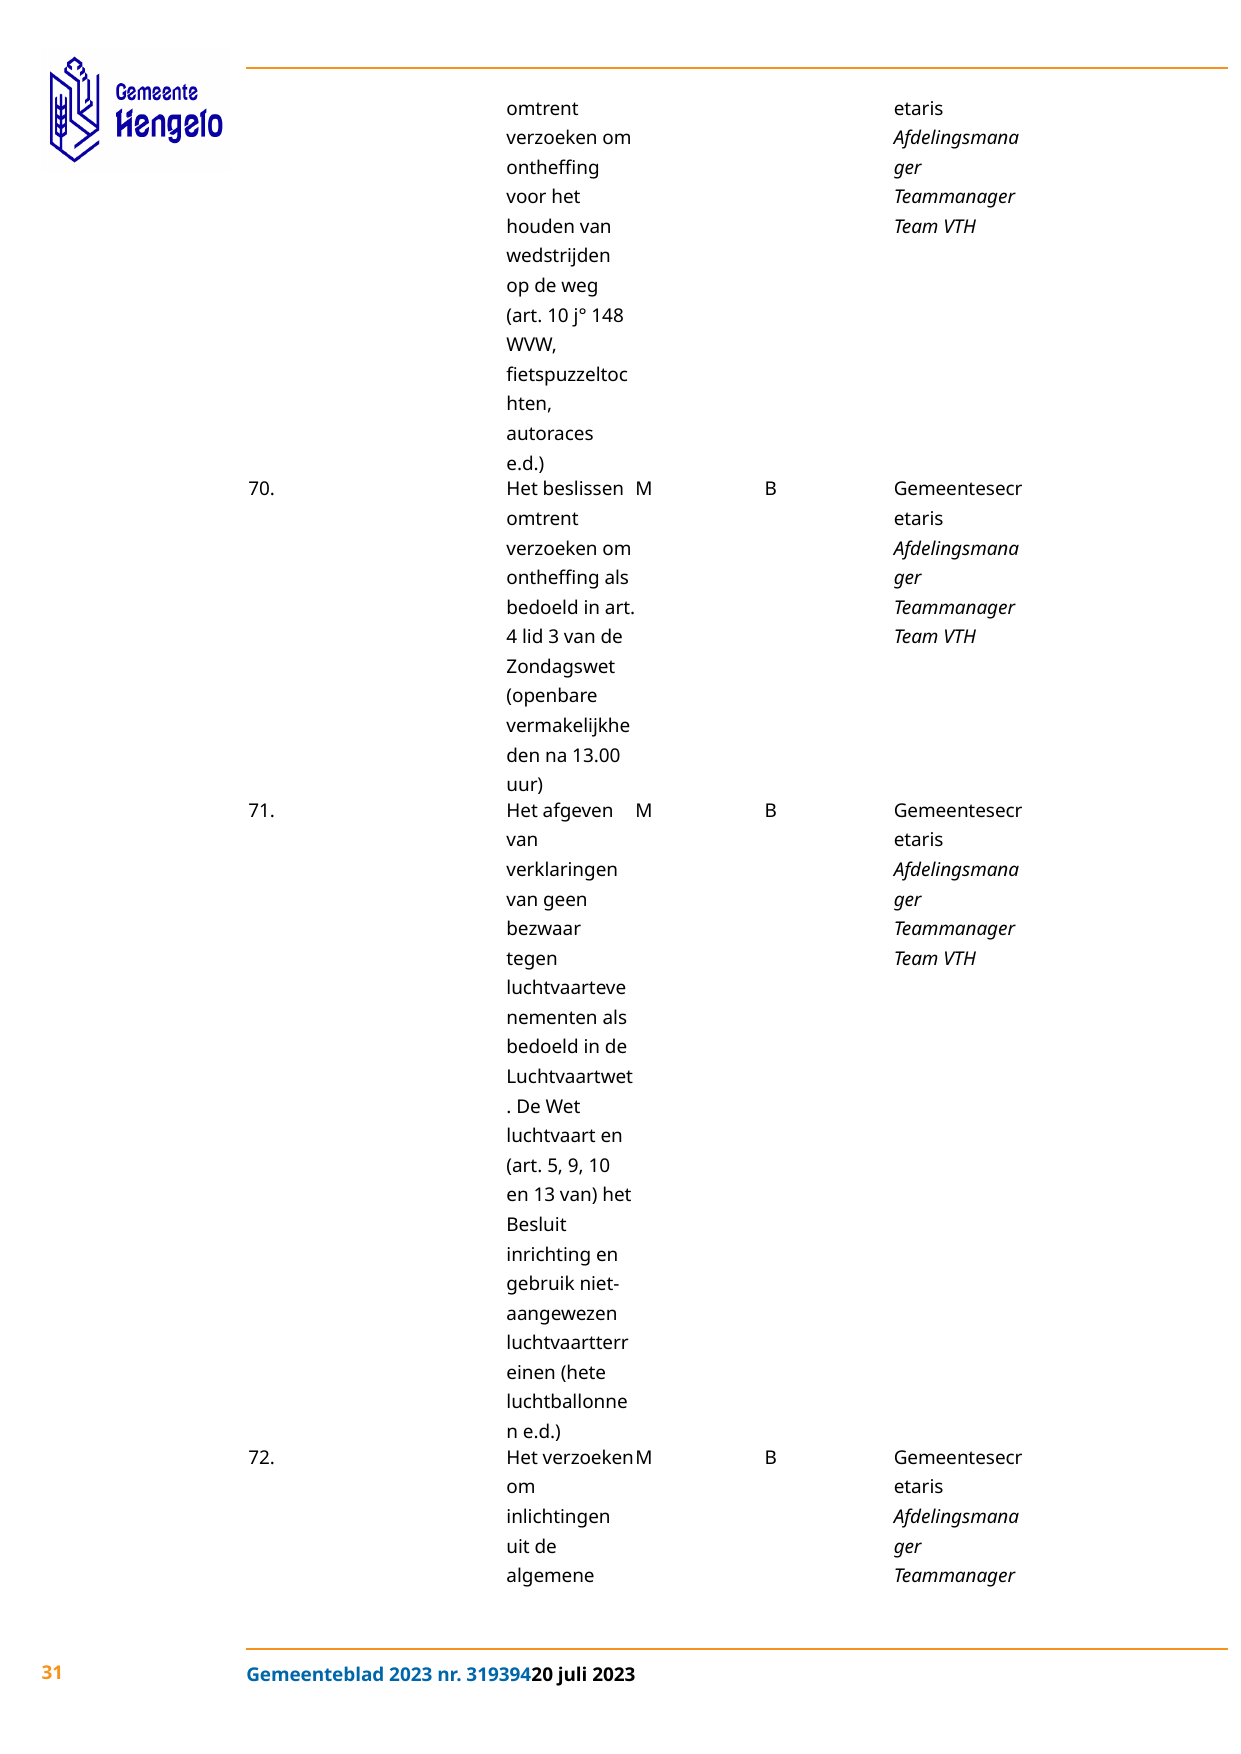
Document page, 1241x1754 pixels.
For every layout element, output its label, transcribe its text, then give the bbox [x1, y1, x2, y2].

table_cell Het afgeven van verklaringen van geen bezwaar tegen luchtvaartevenementen als bedoeld in de Luchtvaartwet. De Wet luchtvaart en (art. 5, 9, 10 en 13 van) het Besluit inrichting en gebruik niet-aangewezen luchtvaartterreinen (hete luchtballonnen e.d.) [506, 797, 635, 1444]
table_cell Het verzoeken om inlichtingen uit de algemene [506, 1444, 635, 1588]
table_cell B [764, 1444, 893, 1588]
table_cell Gemeentesecretaris Afdelingsmanager Teammanager [894, 1444, 1022, 1588]
table_cell M [635, 1444, 764, 1588]
table_cell [1023, 476, 1152, 797]
table_cell M [635, 476, 764, 797]
table_cell [248, 1444, 506, 1588]
table_cell [248, 476, 506, 797]
table_cell omtrent verzoeken om ontheffing voor het houden van wedstrijden op de weg (art. 10 j° 148 WVW, fietspuzzeltochten, autoraces e.d.) [506, 95, 635, 476]
table_cell Gemeentesecretaris Afdelingsmanager Teammanager Team VTH [894, 476, 1022, 797]
table_cell [764, 95, 893, 476]
table_cell etaris Afdelingsmanager Teammanager Team VTH [894, 95, 1022, 476]
table_cell [248, 797, 506, 1444]
table_cell M [635, 797, 764, 1444]
table_cell [1023, 1444, 1152, 1588]
table_cell B [764, 797, 893, 1444]
table_cell B [764, 476, 893, 797]
table_cell [248, 95, 506, 476]
table_cell [1023, 95, 1152, 476]
table_cell Gemeentesecretaris Afdelingsmanager Teammanager Team VTH [894, 797, 1022, 1444]
table_cell Het beslissen omtrent verzoeken om ontheffing als bedoeld in art. 4 lid 3 van de Zondagswet (openbare vermakelijkheden na 13.00 uur) [506, 476, 635, 797]
picture [41, 47, 231, 172]
table_cell [635, 95, 764, 476]
table_cell [1023, 797, 1152, 1444]
